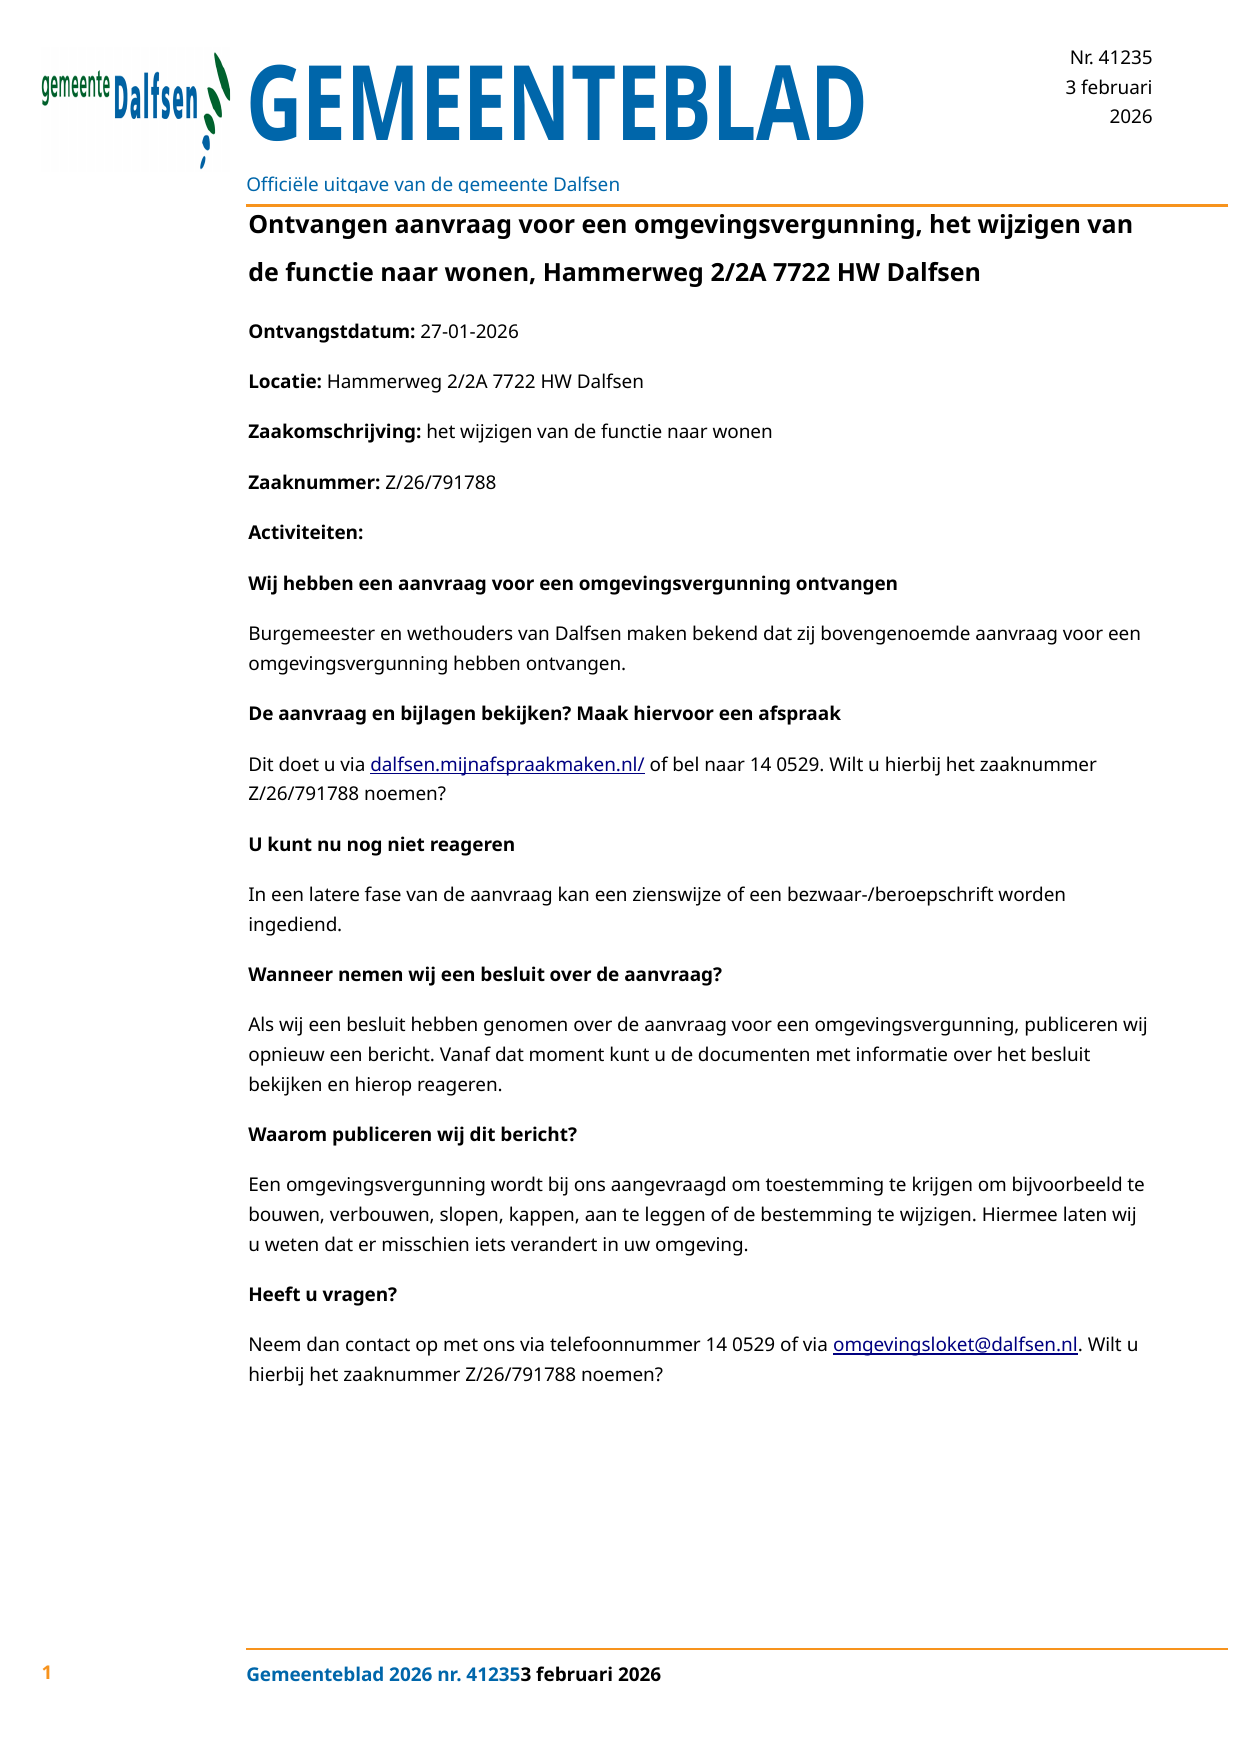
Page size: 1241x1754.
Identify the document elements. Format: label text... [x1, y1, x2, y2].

text Ontvangen aanvraag voor een omgevingsvergunning, het wijzigen van de functie naar wonen, Hammerweg 2/2A 7722 HW Dalfsen [248, 207, 1152, 288]
text U kunt nu nog niet reageren [248, 831, 1152, 857]
text Neem dan contact op met ons via telefoonnummer 14 0529 of via omgevingsloket@dalfsen.nl. Wilt u hierbij het zaaknummer Z/26/791788 noemen? [248, 1332, 1152, 1387]
text Een omgevingsvergunning wordt bij ons aangevraagd om toestemming te krijgen om bijvoorbeeld te bouwen, verbouwen, slopen, kappen, aan te leggen of de bestemming te wijzigen. Hiermee laten wij u weten dat er misschien iets verandert in uw omgeving. [248, 1172, 1152, 1257]
text Locatie: Hammerweg 2/2A 7722 HW Dalfsen [248, 368, 1152, 394]
text In een latere fase van de aanvraag kan een zienswijze of een bezwaar-/beroepschrift worden ingediend. [248, 881, 1152, 937]
text Wanneer nemen wij een besluit over de aanvraag? [248, 961, 1152, 987]
text Activiteiten: [248, 519, 1152, 545]
text Heeft u vragen? [248, 1281, 1152, 1307]
text Zaaknummer: Z/26/791788 [248, 469, 1152, 495]
text Zaakomschrijving: het wijzigen van de functie naar wonen [248, 419, 1152, 444]
text Waarom publiceren wij dit bericht? [248, 1121, 1152, 1147]
text Als wij een besluit hebben genomen over de aanvraag voor een omgevingsvergunning, publiceren wij opnieuw een bericht. Vanaf dat moment kunt u de documenten met informatie over het besluit bekijken en hierop reageren. [248, 1012, 1152, 1097]
text Ontvangstdatum: 27-01-2026 [248, 318, 1152, 344]
text Burgemeester en wethouders van Dalfsen maken bekend dat zij bovengenoemde aanvraag voor een omgevingsvergunning hebben ontvangen. [248, 620, 1152, 676]
picture [41, 47, 231, 172]
text Dit doet u via dalfsen.mijnafspraakmaken.nl/ of bel naar 14 0529. Wilt u hierbij het zaaknummer Z/26/791788 noemen? [248, 751, 1152, 806]
text Wij hebben een aanvraag voor een omgevingsvergunning ontvangen [248, 570, 1152, 596]
text De aanvraag en bijlagen bekijken? Maak hiervoor een afspraak [248, 700, 1152, 726]
